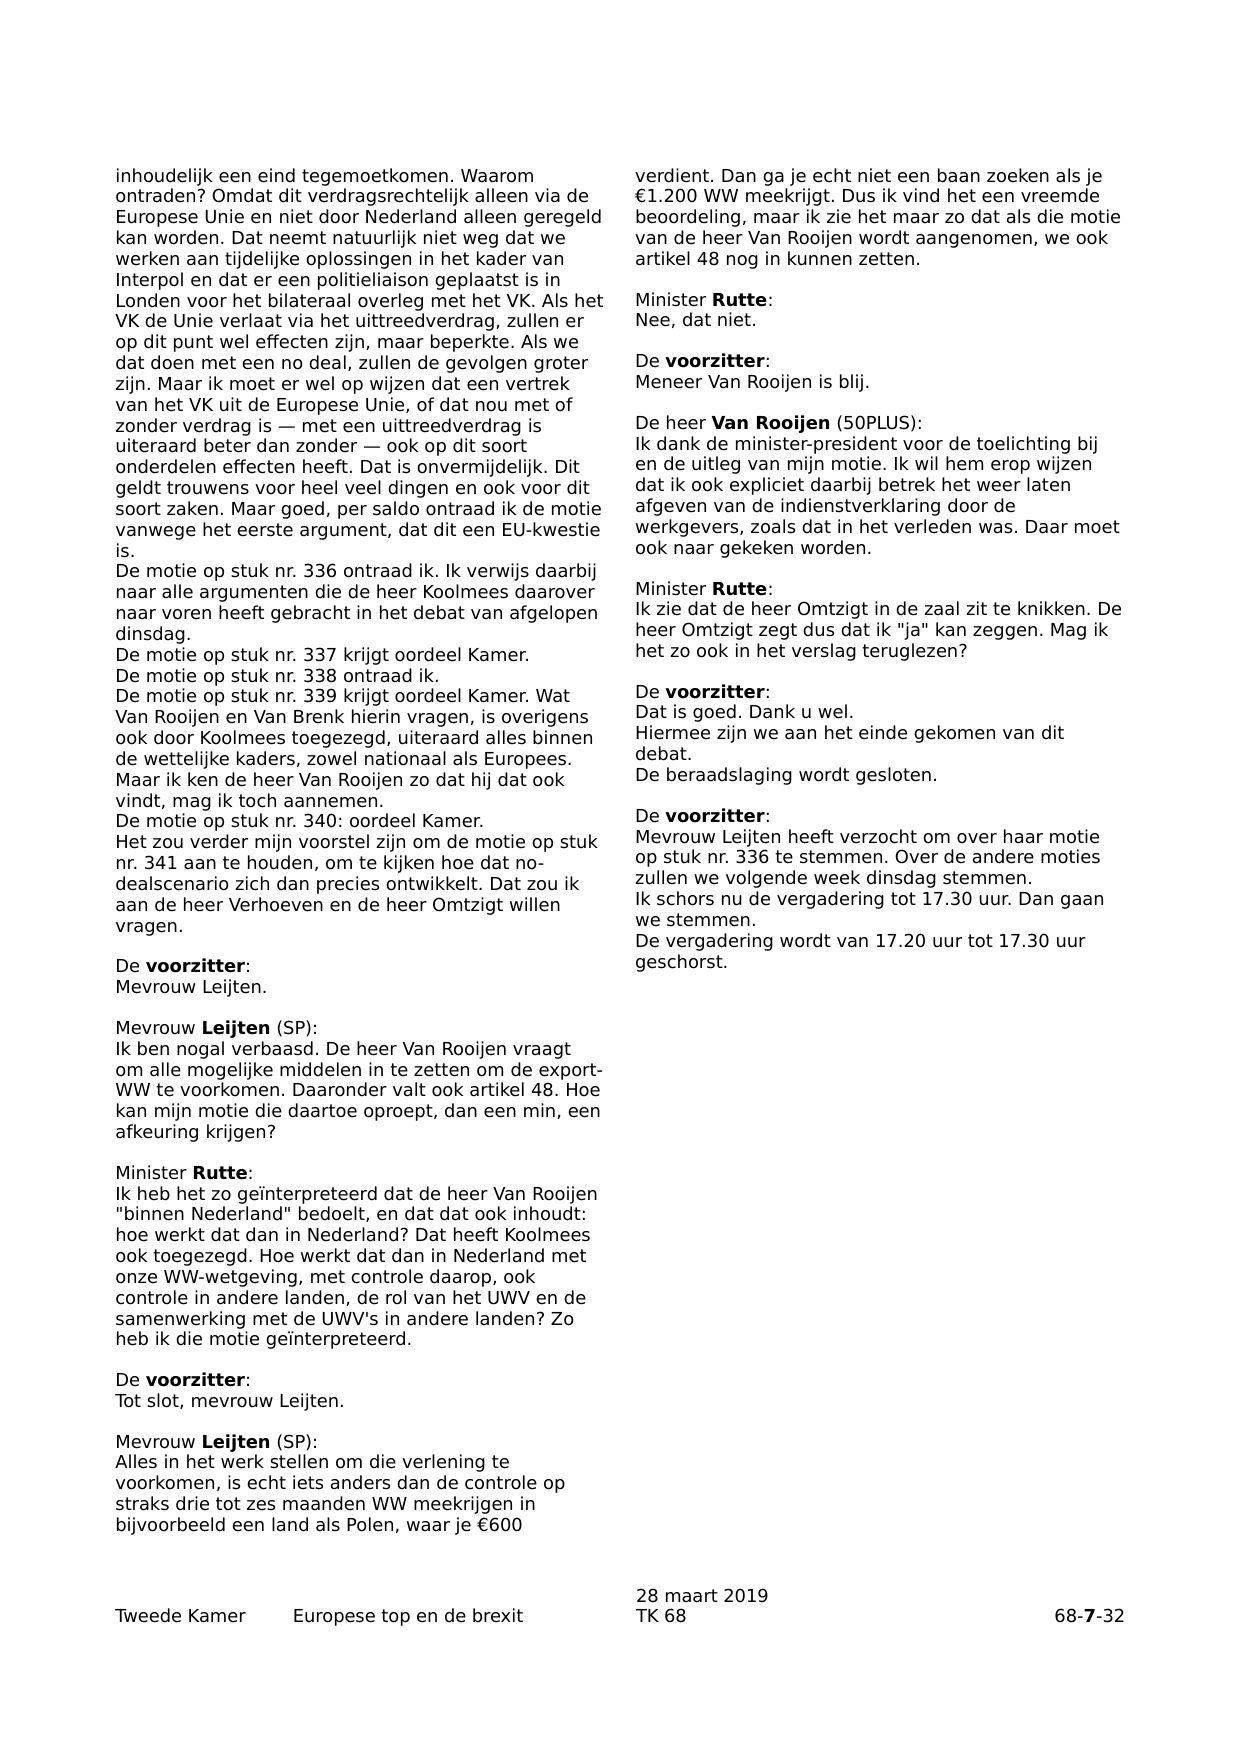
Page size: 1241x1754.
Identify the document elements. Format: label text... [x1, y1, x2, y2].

text Minister Rutte: [635, 578, 1125, 599]
text Nee, dat niet. [635, 310, 1125, 331]
text Mevrouw Leijten. [115, 977, 605, 998]
text Ik schors nu de vergadering tot 17.30 uur. Dan gaan we stemmen. [635, 889, 1125, 931]
text De voorzitter: [115, 1370, 605, 1391]
text Mevrouw Leijten (SP): [115, 1432, 605, 1452]
text De motie op stuk nr. 336 ontraad ik. Ik verwijs daarbij naar alle argumenten die de heer Koolmees daarover naar voren heeft gebracht in het debat van afgelopen dinsdag. [115, 561, 605, 644]
text De voorzitter: [635, 806, 1125, 826]
text Mevrouw Leijten (SP): [115, 1018, 605, 1038]
text De motie op stuk nr. 338 ontraad ik. [115, 665, 605, 686]
text De voorzitter: [635, 682, 1125, 702]
text Het zou verder mijn voorstel zijn om de motie op stuk nr. 341 aan te houden, om te kijken hoe dat no-dealscenario zich dan precies ontwikkelt. Dat zou ik aan de heer Verhoeven en de heer Omtzigt willen vragen. [115, 832, 605, 936]
text Mevrouw Leijten heeft verzocht om over haar motie op stuk nr. 336 te stemmen. Over de andere moties zullen we volgende week dinsdag stemmen. [635, 826, 1125, 889]
text Ik zie dat de heer Omtzigt in de zaal zit te knikken. De heer Omtzigt zegt dus dat ik "ja" kan zeggen. Mag ik het zo ook in het verslag teruglezen? [635, 599, 1125, 662]
text Minister Rutte: [115, 1163, 605, 1183]
text De voorzitter: [635, 351, 1125, 372]
text De voorzitter: [115, 956, 605, 977]
text Tot slot, mevrouw Leijten. [115, 1391, 605, 1412]
text Hiermee zijn we aan het einde gekomen van dit debat. [635, 723, 1125, 765]
text De motie op stuk nr. 340: oordeel Kamer. [115, 811, 605, 832]
text Ik heb het zo geïnterpreteerd dat de heer Van Rooijen "binnen Nederland" bedoelt, en dat dat ook inhoudt: hoe werkt dat dan in Nederland? Dat heeft Koolmees ook toegezegd. Hoe werkt dat dan in Nederland met onze WW-wetgeving, met controle daarop, ook controle in andere landen, de rol van het UWV en de samenwerking met de UWV's in andere landen? Zo heb ik die motie geïnterpreteerd. [115, 1183, 605, 1350]
text De beraadslaging wordt gesloten. [635, 765, 1125, 786]
text De vergadering wordt van 17.20 uur tot 17.30 uur geschorst. [635, 931, 1125, 972]
text Ik ben nogal verbaasd. De heer Van Rooijen vraagt om alle mogelijke middelen in te zetten om de export-WW te voorkomen. Daaronder valt ook artikel 48. Hoe kan mijn motie die daartoe oproept, dan een min, een afkeuring krijgen? [115, 1038, 605, 1143]
text inhoudelijk een eind tegemoetkomen. Waarom ontraden? Omdat dit verdragsrechtelijk alleen via de Europese Unie en niet door Nederland alleen geregeld kan worden. Dat neemt natuurlijk niet weg dat we werken aan tijdelijke oplossingen in het kader van Interpol en dat er een politieliaison geplaatst is in Londen voor het bilateraal overleg met het VK. Als het VK de Unie verlaat via het uittreedverdrag, zullen er op dit punt wel effecten zijn, maar beperkte. Als we dat doen met een no deal, zullen de gevolgen groter zijn. Maar ik moet er wel op wijzen dat een vertrek van het VK uit de Europese Unie, of dat nou met of zonder verdrag is — met een uittreedverdrag is uiteraard beter dan zonder — ook op dit soort onderdelen effecten heeft. Dat is onvermijdelijk. Dit geldt trouwens voor heel veel dingen en ook voor dit soort zaken. Maar goed, per saldo ontraad ik de motie vanwege het eerste argument, dat dit een EU-kwestie is. [115, 165, 605, 561]
text Dat is goed. Dank u wel. [635, 702, 1125, 723]
text De motie op stuk nr. 339 krijgt oordeel Kamer. Wat Van Rooijen en Van Brenk hierin vragen, is overigens ook door Koolmees toegezegd, uiteraard alles binnen de wettelijke kaders, zowel nationaal als Europees. Maar ik ken de heer Van Rooijen zo dat hij dat ook vindt, mag ik toch aannemen. [115, 686, 605, 811]
text De heer Van Rooijen (50PLUS): [635, 413, 1125, 433]
text De motie op stuk nr. 337 krijgt oordeel Kamer. [115, 644, 605, 665]
text verdient. Dan ga je echt niet een baan zoeken als je €1.200 WW meekrijgt. Dus ik vind het een vreemde beoordeling, maar ik zie het maar zo dat als die motie van de heer Van Rooijen wordt aangenomen, we ook artikel 48 nog in kunnen zetten. [635, 165, 1125, 269]
text Meneer Van Rooijen is blij. [635, 372, 1125, 393]
text Alles in het werk stellen om die verlening te voorkomen, is echt iets anders dan de controle op straks drie tot zes maanden WW meekrijgen in bijvoorbeeld een land als Polen, waar je €600 [115, 1452, 605, 1536]
text Minister Rutte: [635, 289, 1125, 310]
text Ik dank de minister-president voor de toelichting bij en de uitleg van mijn motie. Ik wil hem erop wijzen dat ik ook expliciet daarbij betrek het weer laten afgeven van de indienstverklaring door de werkgevers, zoals dat in het verleden was. Daar moet ook naar gekeken worden. [635, 433, 1125, 558]
